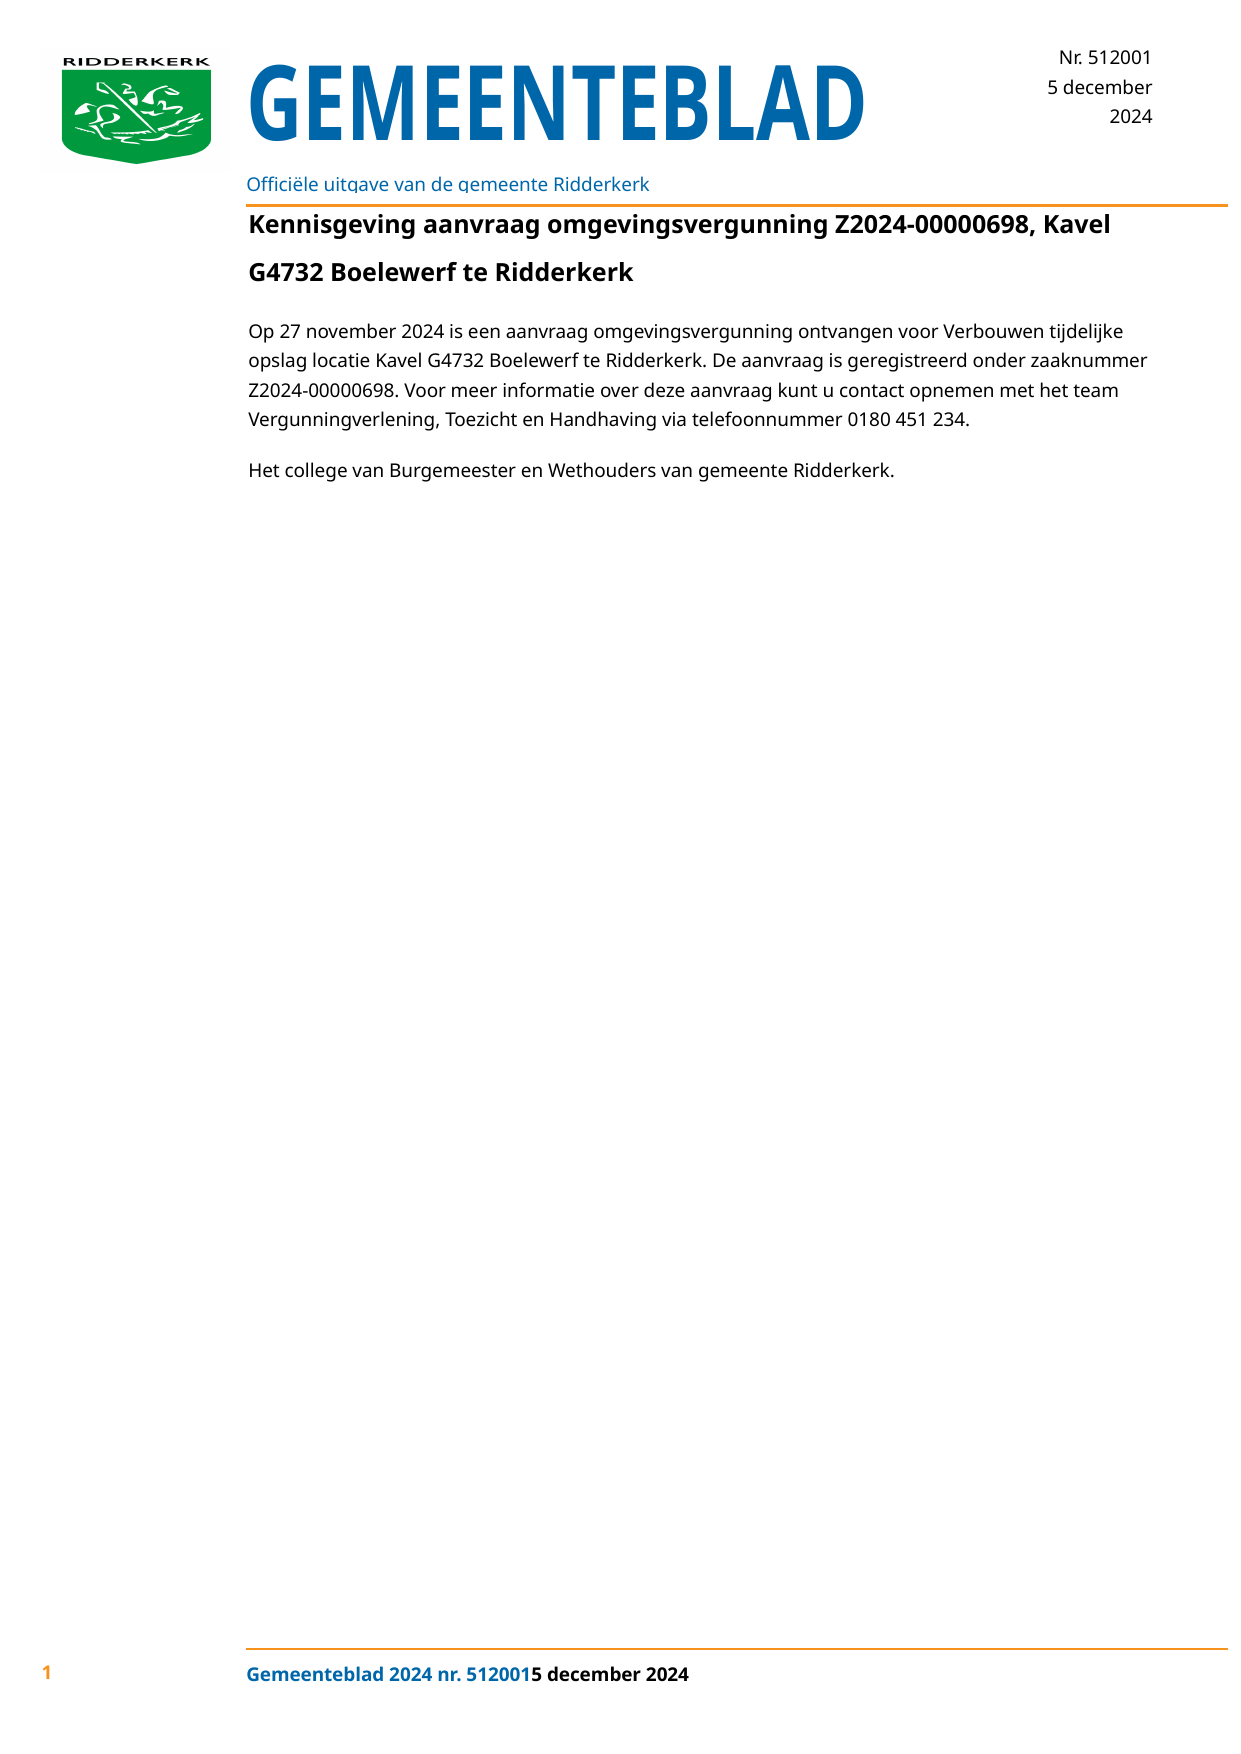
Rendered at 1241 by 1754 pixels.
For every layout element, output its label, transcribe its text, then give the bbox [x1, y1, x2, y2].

picture [41, 47, 231, 172]
text Het college van Burgemeester en Wethouders van gemeente Ridderkerk. [248, 457, 1152, 483]
text Kennisgeving aanvraag omgevingsvergunning Z2024-00000698, Kavel G4732 Boelewerf te Ridderkerk [248, 207, 1152, 288]
text Op 27 november 2024 is een aanvraag omgevingsvergunning ontvangen voor Verbouwen tijdelijke opslag locatie Kavel G4732 Boelewerf te Ridderkerk. De aanvraag is geregistreerd onder zaaknummer Z2024-00000698. Voor meer informatie over deze aanvraag kunt u contact opnemen met het team Vergunningverlening, Toezicht en Handhaving via telefoonnummer 0180 451 234. [248, 318, 1152, 432]
